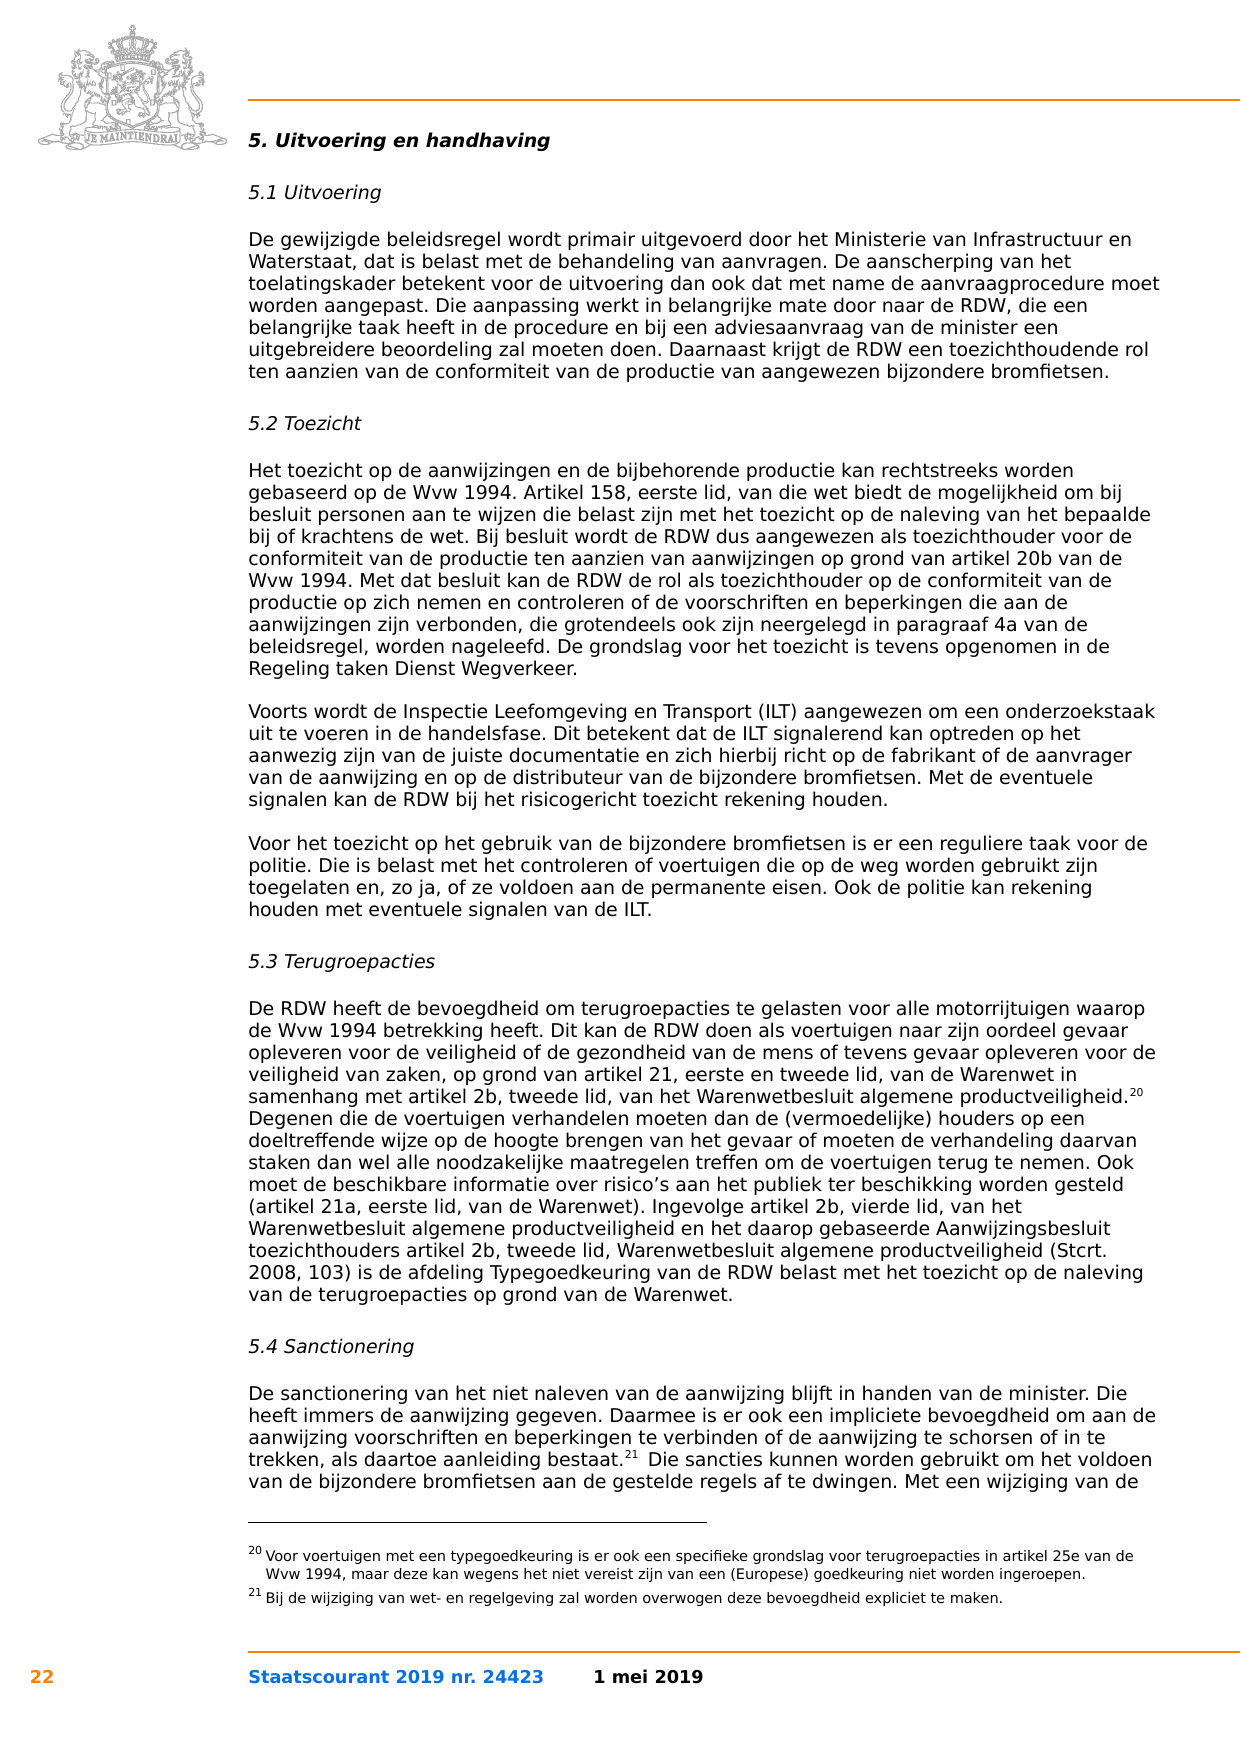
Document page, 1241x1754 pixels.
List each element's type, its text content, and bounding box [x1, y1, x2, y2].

text Voor voertuigen met een typegoedkeuring is er ook een specifieke grondslag voor terugroepacties in artikel 25e van de Wvw 1994, maar deze kan wegens het niet vereist zijn van een (Europese) goedkeuring niet worden ingeroepen. [248, 1544, 1163, 1583]
text Het toezicht op de aanwijzingen en de bijbehorende productie kan rechtstreeks worden gebaseerd op de Wvw 1994. Artikel 158, eerste lid, van die wet biedt de mogelijkheid om bij besluit personen aan te wijzen die belast zijn met het toezicht op de naleving van het bepaalde bij of krachtens de wet. Bij besluit wordt de RDW dus aangewezen als toezichthouder voor de conformiteit van de productie ten aanzien van aanwijzingen op grond van artikel 20b van de Wvw 1994. Met dat besluit kan de RDW de rol als toezichthouder op de conformiteit van de productie op zich nemen en controleren of de voorschriften en beperkingen die aan de aanwijzingen zijn verbonden, die grotendeels ook zijn neergelegd in paragraaf 4a van de beleidsregel, worden nageleefd. De grondslag voor het toezicht is tevens opgenomen in de Regeling taken Dienst Wegverkeer. [248, 460, 1163, 679]
subtitle 5. Uitvoering en handhaving [248, 130, 1163, 152]
text Voor het toezicht op het gebruik van de bijzondere bromfietsen is er een reguliere taak voor de politie. Die is belast met het controleren of voertuigen die op de weg worden gebruikt zijn toegelaten en, zo ja, of ze voldoen aan de permanente eisen. Ook de politie kan rekening houden met eventuele signalen van de ILT. [248, 833, 1163, 921]
text Voorts wordt de Inspectie Leefomgeving en Transport (ILT) aangewezen om een onderzoekstaak uit te voeren in de handelsfase. Dit betekent dat de ILT signalerend kan optreden op het aanwezig zijn van de juiste documentatie en zich hierbij richt op de fabrikant of de aanvrager van de aanwijzing en op de distributeur van de bijzondere bromfietsen. Met de eventuele signalen kan de RDW bij het risicogericht toezicht rekening houden. [248, 701, 1163, 811]
text Bij de wijziging van wet- en regelgeving zal worden overwogen deze bevoegdheid expliciet te maken. [248, 1586, 1163, 1608]
subtitle 5.4 Sanctionering [248, 1336, 1163, 1358]
subtitle 5.1 Uitvoering [248, 182, 1163, 204]
subtitle 5.2 Toezicht [248, 413, 1163, 435]
text De gewijzigde beleidsregel wordt primair uitgevoerd door het Ministerie van Infrastructuur en Waterstaat, dat is belast met de behandeling van aanvragen. De aanscherping van het toelatingskader betekent voor de uitvoering dan ook dat met name de aanvraagprocedure moet worden aangepast. Die aanpassing werkt in belangrijke mate door naar de RDW, die een belangrijke taak heeft in de procedure en bij een adviesaanvraag van de minister een uitgebreidere beoordeling zal moeten doen. Daarnaast krijgt de RDW een toezichthoudende rol ten aanzien van de conformiteit van de productie van aangewezen bijzondere bromfietsen. [248, 229, 1163, 383]
text De RDW heeft de bevoegdheid om terugroepacties te gelasten voor alle motorrijtuigen waarop de Wvw 1994 betrekking heeft. Dit kan de RDW doen als voertuigen naar zijn oordeel gevaar opleveren voor de veiligheid of de gezondheid van de mens of tevens gevaar opleveren voor de veiligheid van zaken, op grond van artikel 21, eerste en tweede lid, van de Warenwet in samenhang met artikel 2b, tweede lid, van het Warenwetbesluit algemene productveiligheid. Degenen die de voertuigen verhandelen moeten dan de (vermoedelijke) houders op een doeltreffende wijze op de hoogte brengen van het gevaar of moeten de verhandeling daarvan staken dan wel alle noodzakelijke maatregelen treffen om de voertuigen terug te nemen. Ook moet de beschikbare informatie over risico’s aan het publiek ter beschikking worden gesteld (artikel 21a, eerste lid, van de Warenwet). Ingevolge artikel 2b, vierde lid, van het Warenwetbesluit algemene productveiligheid en het daarop gebaseerde Aanwijzingsbesluit toezichthouders artikel 2b, tweede lid, Warenwetbesluit algemene productveiligheid (Stcrt. 2008, 103) is de afdeling Typegoedkeuring van de RDW belast met het toezicht op de naleving van de terugroepacties op grond van de Warenwet. [248, 998, 1163, 1306]
subtitle 5.3 Terugroepacties [248, 951, 1163, 973]
text De sanctionering van het niet naleven van de aanwijzing blijft in handen van de minister. Die heeft immers de aanwijzing gegeven. Daarmee is er ook een impliciete bevoegdheid om aan de aanwijzing voorschriften en beperkingen te verbinden of de aanwijzing te schorsen of in te trekken, als daartoe aanleiding bestaat. Die sancties kunnen worden gebruikt om het voldoen van de bijzondere bromfietsen aan de gestelde regels af te dwingen. Met een wijziging van de [248, 1383, 1163, 1493]
picture [38, 25, 227, 150]
